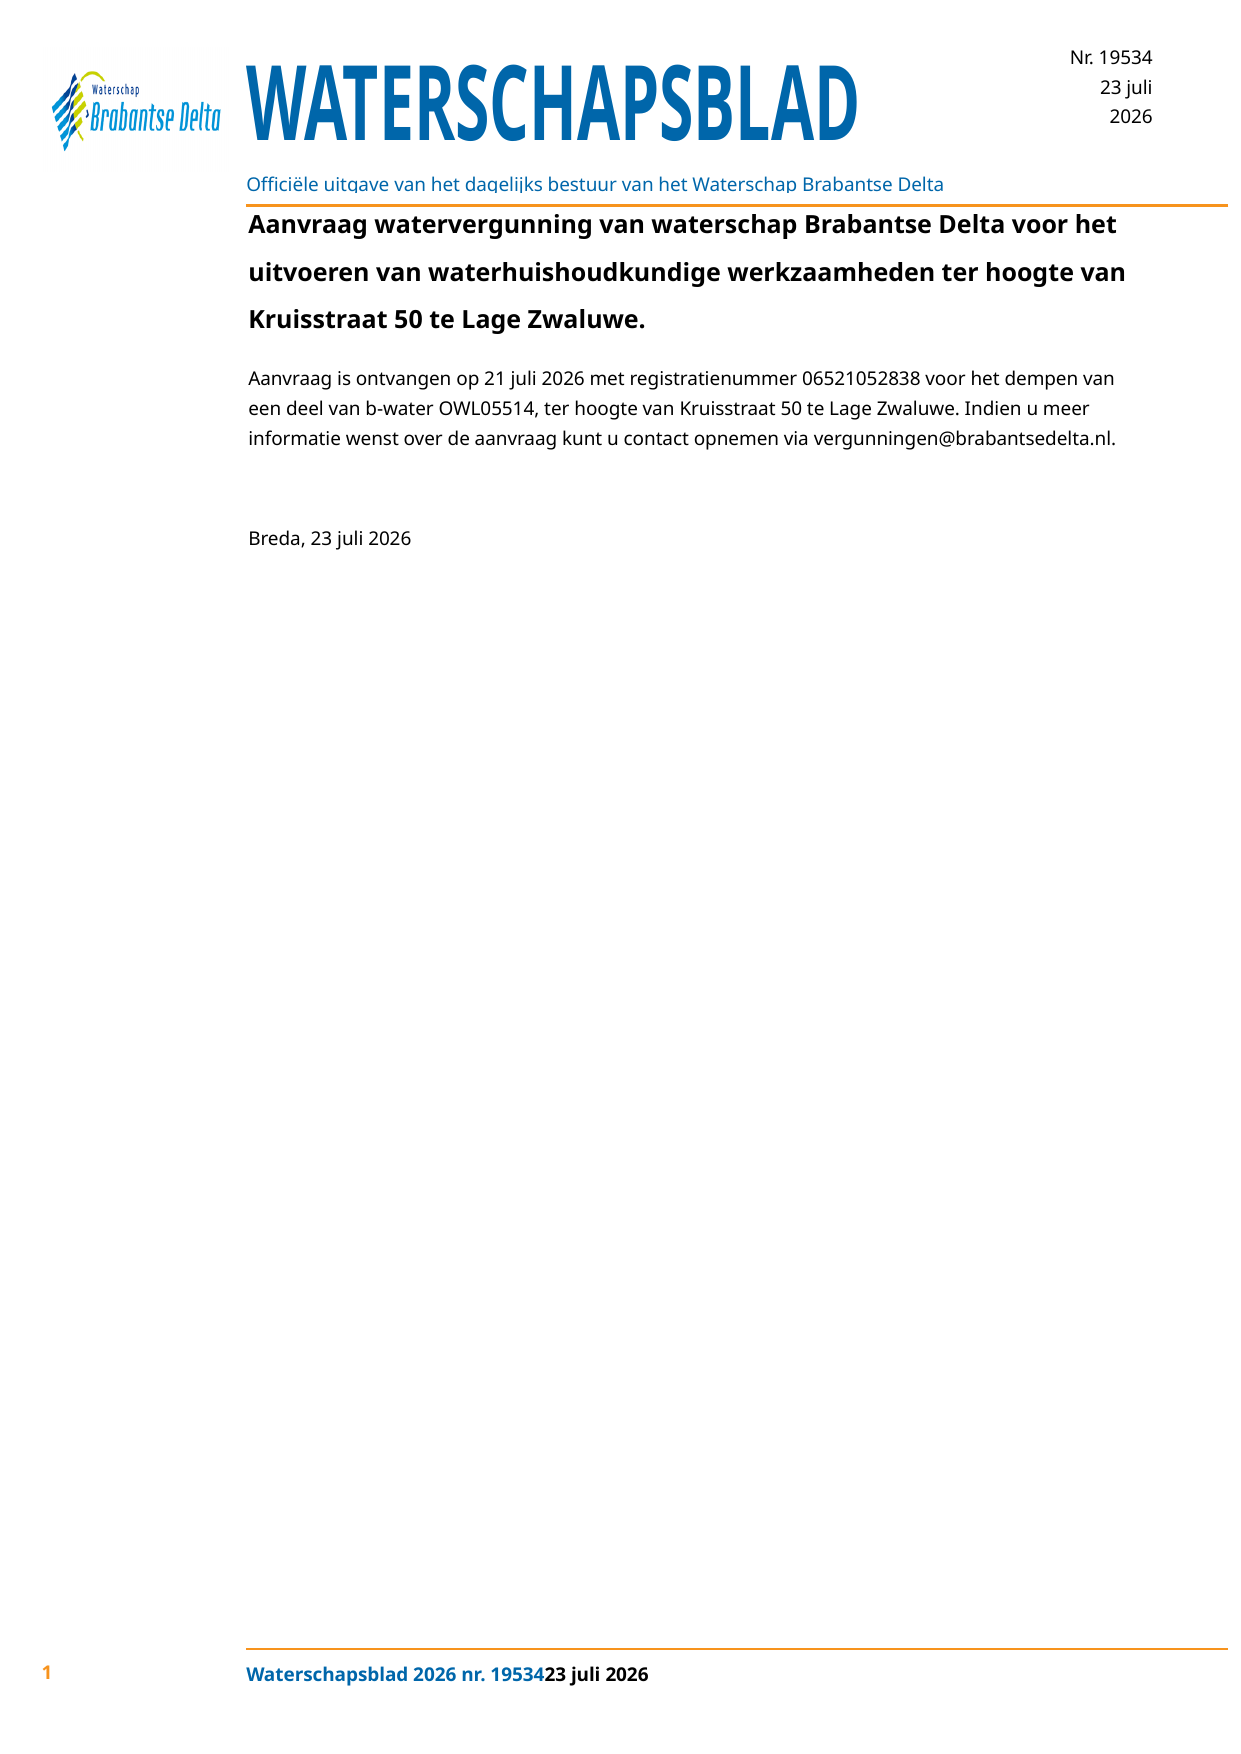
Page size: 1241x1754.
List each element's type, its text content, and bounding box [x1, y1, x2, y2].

text Aanvraag is ontvangen op 21 juli 2026 met registratienummer 06521052838 voor het dempen van een deel van b-water OWL05514, ter hoogte van Kruisstraat 50 te Lage Zwaluwe. Indien u meer informatie wenst over de aanvraag kunt u contact opnemen via vergunningen@brabantsedelta.nl. [248, 366, 1152, 450]
text Breda, 23 juli 2026 [248, 526, 1152, 551]
text Aanvraag watervergunning van waterschap Brabantse Delta voor het uitvoeren van waterhuishoudkundige werkzaamheden ter hoogte van Kruisstraat 50 te Lage Zwaluwe. [248, 207, 1152, 336]
picture [41, 47, 231, 172]
